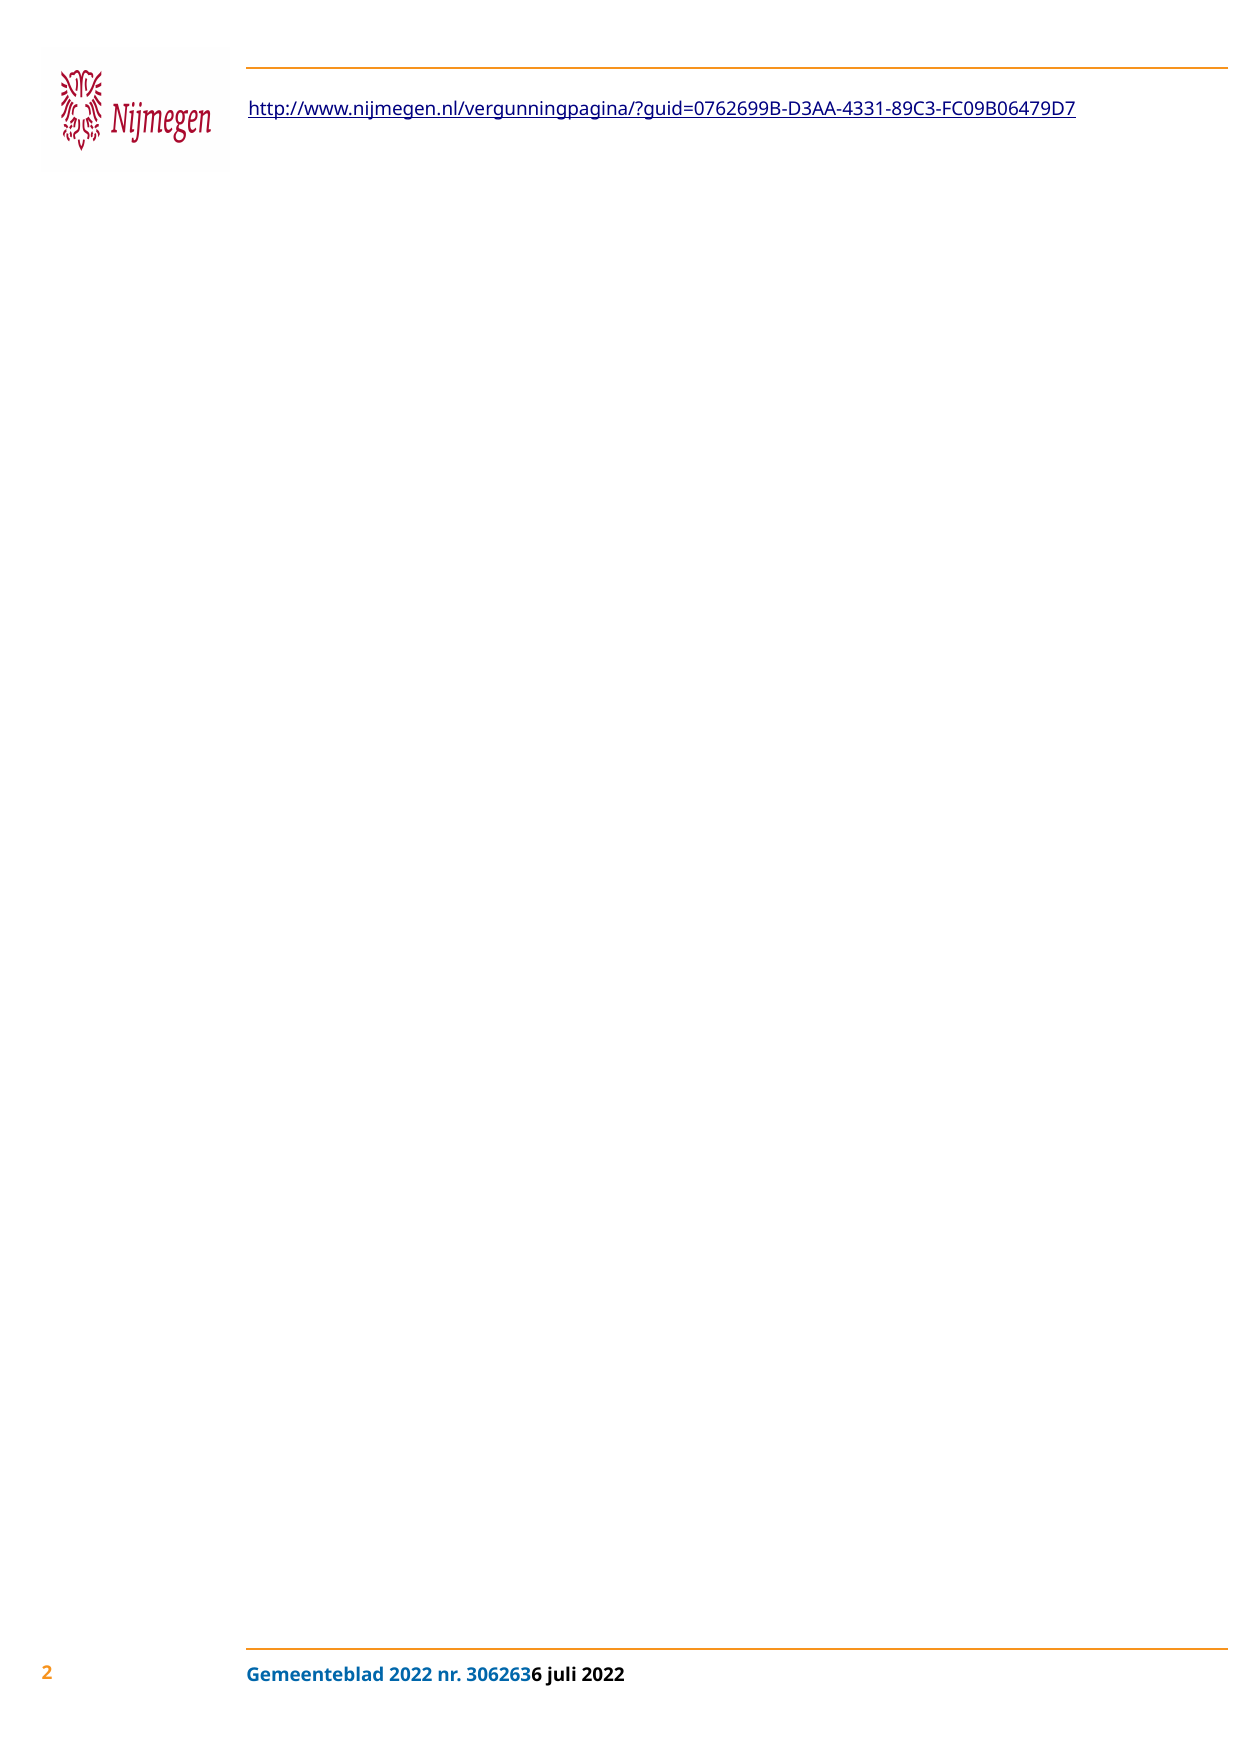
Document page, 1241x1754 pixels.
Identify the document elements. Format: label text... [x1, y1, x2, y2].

picture [41, 47, 231, 172]
text http://www.nijmegen.nl/vergunningpagina/?guid=0762699B-D3AA-4331-89C3-FC09B06479D7 [248, 95, 1152, 121]
